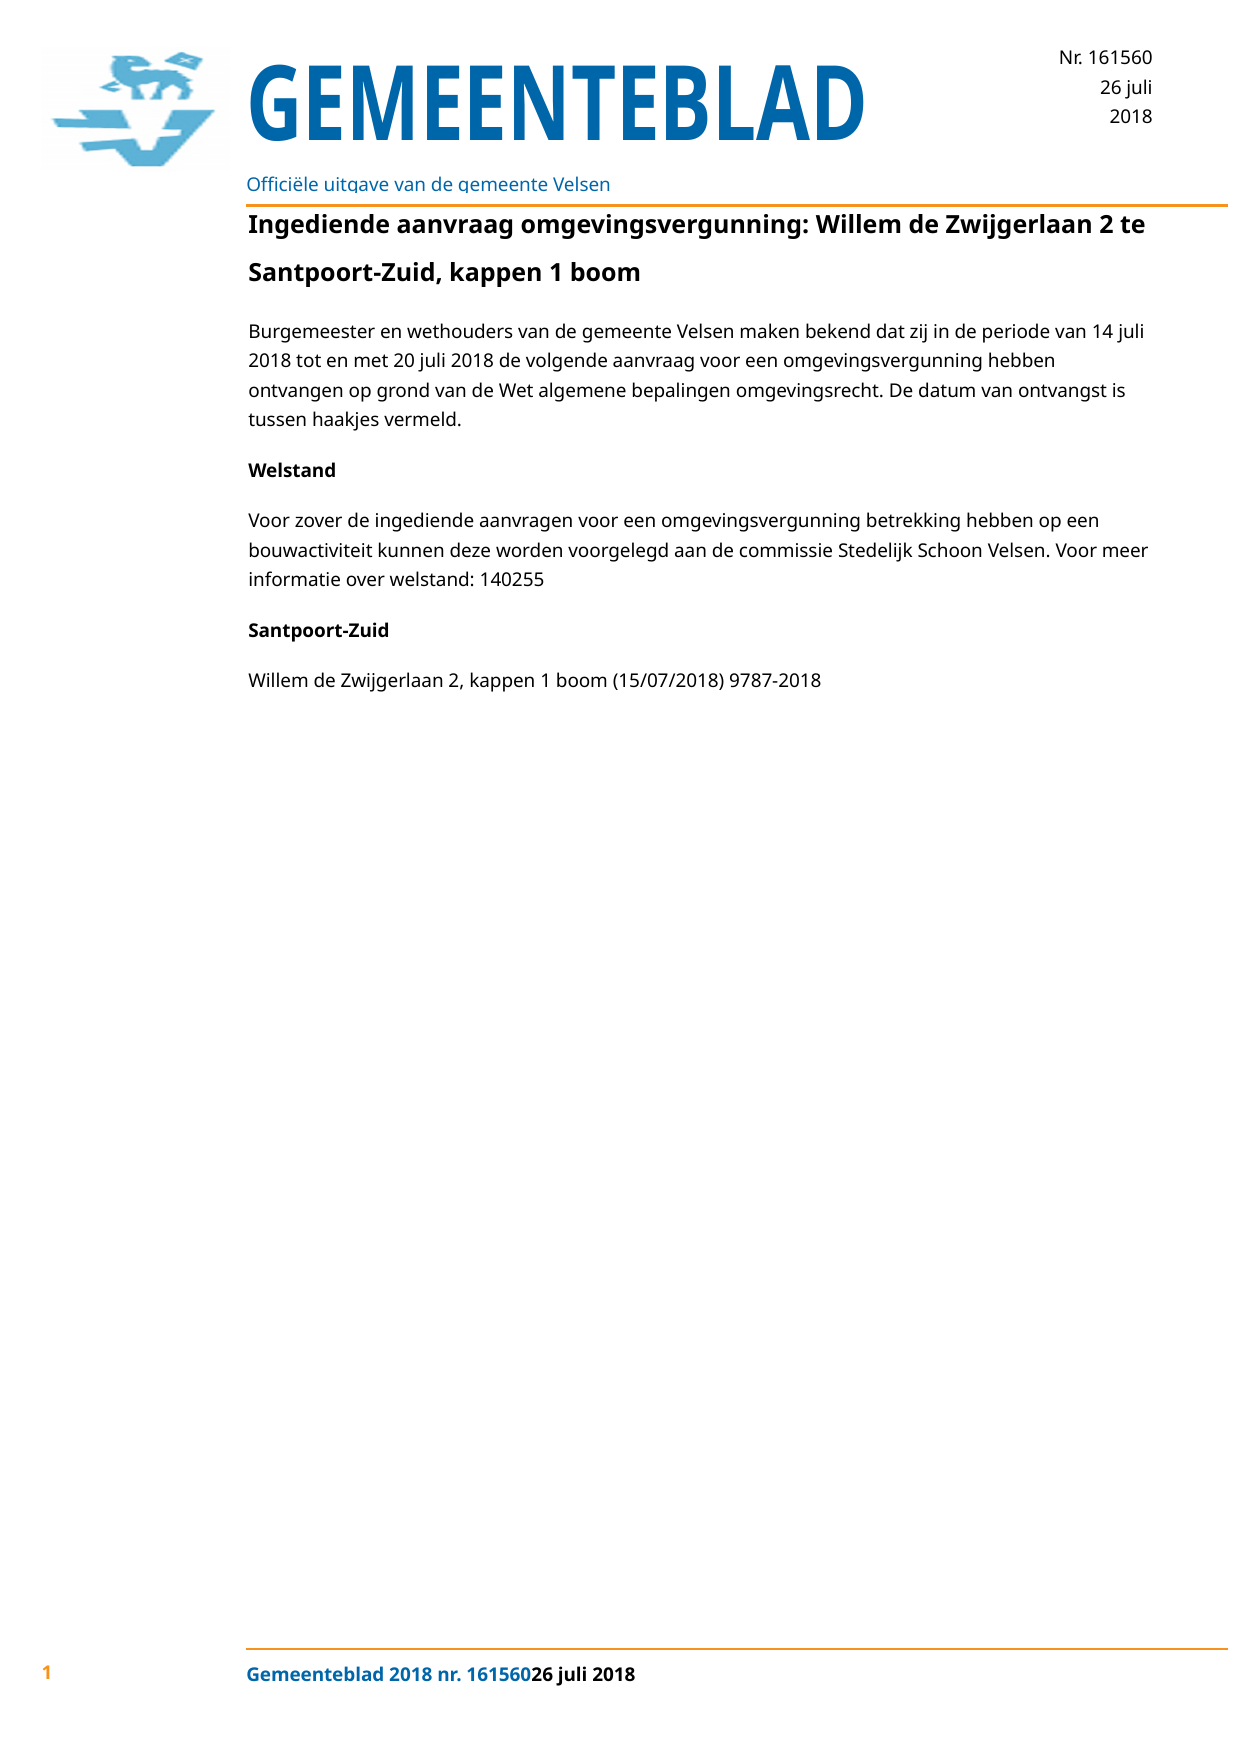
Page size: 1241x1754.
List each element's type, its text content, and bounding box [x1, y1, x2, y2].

text Voor zover de ingediende aanvragen voor een omgevingsvergunning betrekking hebben op een bouwactiviteit kunnen deze worden voorgelegd aan de commissie Stedelijk Schoon Velsen. Voor meer informatie over welstand: 140255 [248, 507, 1152, 592]
text Burgemeester en wethouders van de gemeente Velsen maken bekend dat zij in de periode van 14 juli 2018 tot en met 20 juli 2018 de volgende aanvraag voor een omgevingsvergunning hebben ontvangen op grond van de Wet algemene bepalingen omgevingsrecht. De datum van ontvangst is tussen haakjes vermeld. [248, 318, 1152, 432]
text Ingediende aanvraag omgevingsvergunning: Willem de Zwijgerlaan 2 te Santpoort-Zuid, kappen 1 boom [248, 207, 1152, 288]
text Willem de Zwijgerlaan 2, kappen 1 boom (15/07/2018) 9787-2018 [248, 667, 1152, 693]
text Santpoort-Zuid [248, 617, 1152, 643]
text Welstand [248, 457, 1152, 483]
picture [41, 47, 231, 172]
